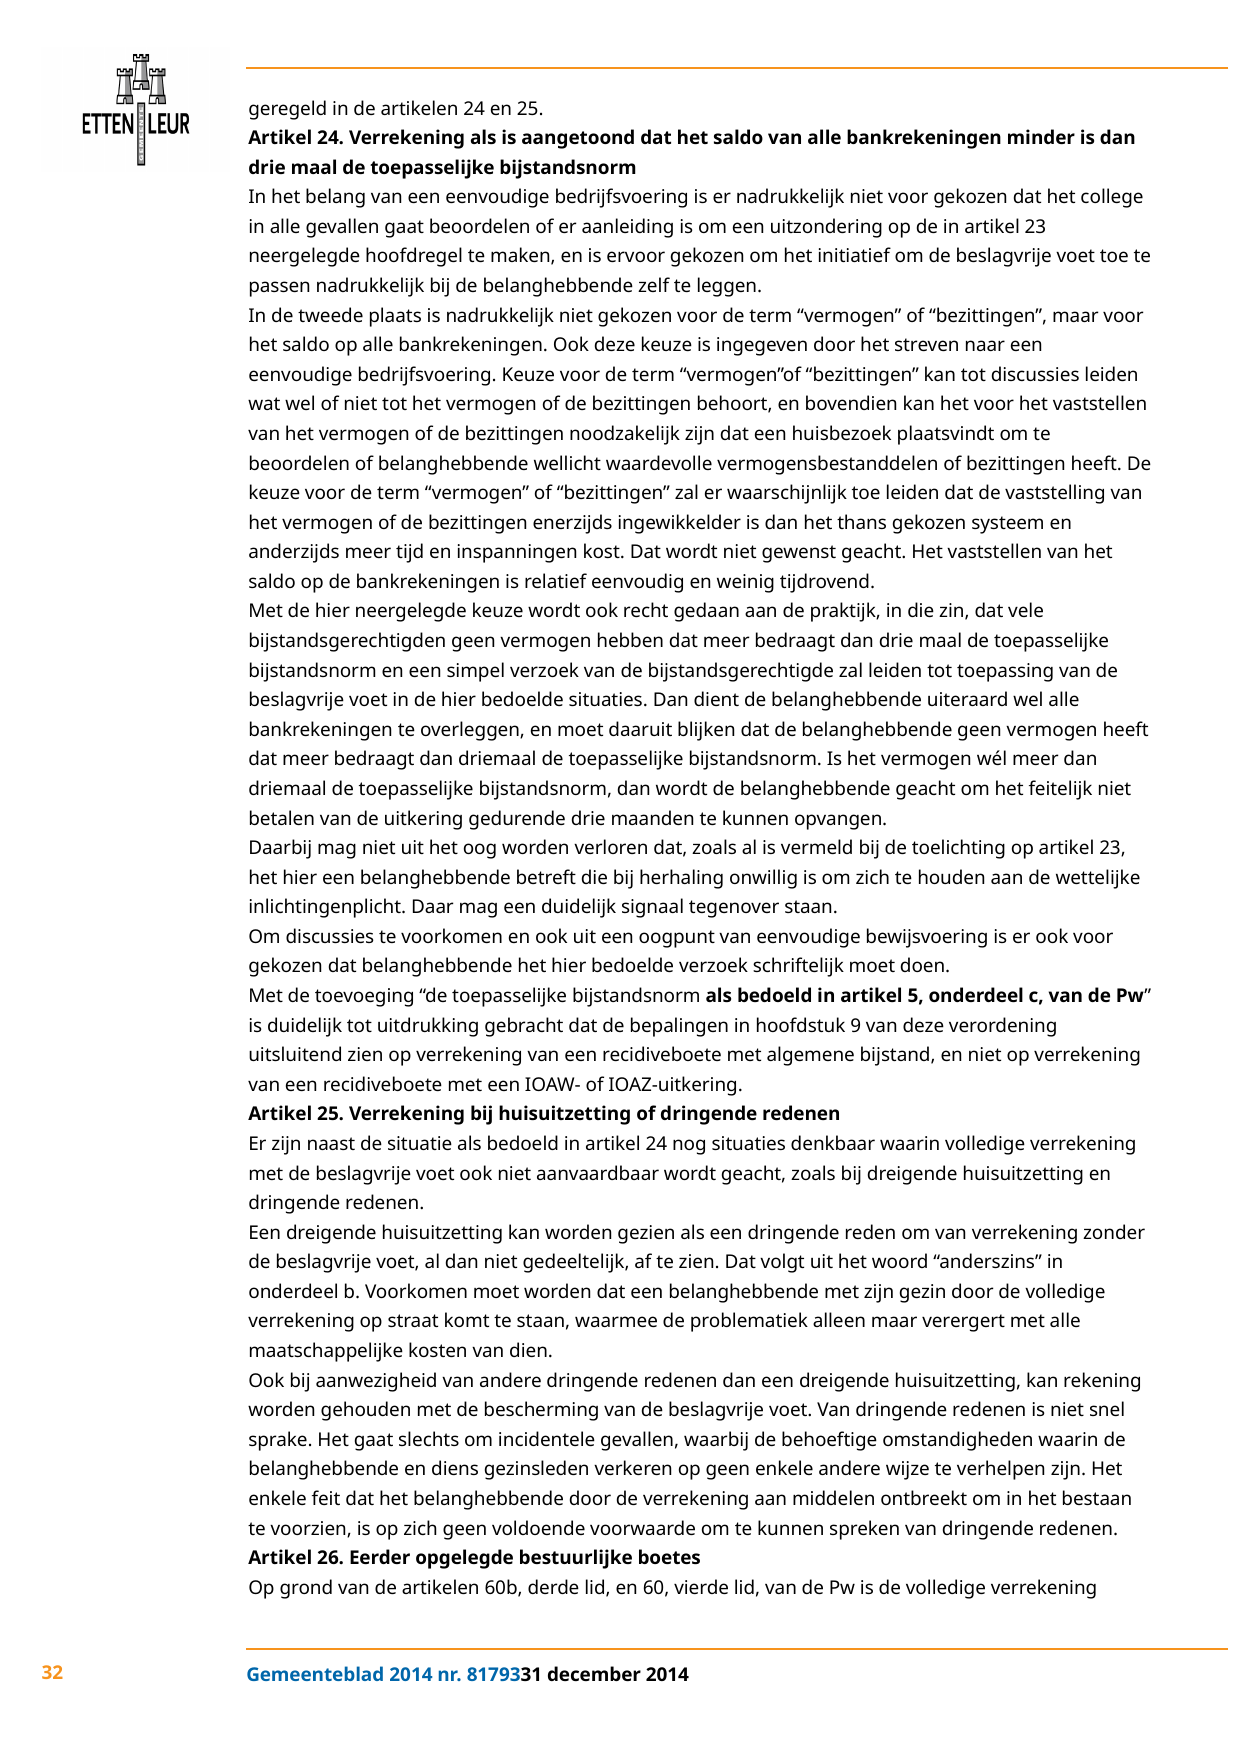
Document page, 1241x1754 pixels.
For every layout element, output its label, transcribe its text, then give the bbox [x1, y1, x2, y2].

text Artikel 26. Eerder opgelegde bestuurlijke boetes [248, 1544, 1152, 1570]
text geregeld in de artikelen 24 en 25. [248, 95, 1152, 121]
text Artikel 24. Verrekening als is aangetoond dat het saldo van alle bankrekeningen minder is dan drie maal de toepasselijke bijstandsnorm [248, 124, 1152, 180]
picture [41, 47, 231, 172]
text Er zijn naast de situatie als bedoeld in artikel 24 nog situaties denkbaar waarin volledige verrekening met de beslagvrije voet ook niet aanvaardbaar wordt geacht, zoals bij dreigende huisuitzetting en dringende redenen. [248, 1130, 1152, 1215]
text Ook bij aanwezigheid van andere dringende redenen dan een dreigende huisuitzetting, kan rekening worden gehouden met de bescherming van de beslagvrije voet. Van dringende redenen is niet snel sprake. Het gaat slechts om incidentele gevallen, waarbij de behoeftige omstandigheden waarin de belanghebbende en diens gezinsleden verkeren op geen enkele andere wijze te verhelpen zijn. Het enkele feit dat het belanghebbende door de verrekening aan middelen ontbreekt om in het bestaan te voorzien, is op zich geen voldoende voorwaarde om te kunnen spreken van dringende redenen. [248, 1367, 1152, 1541]
text In het belang van een eenvoudige bedrijfsvoering is er nadrukkelijk niet voor gekozen dat het college in alle gevallen gaat beoordelen of er aanleiding is om een uitzondering op de in artikel 23 neergelegde hoofdregel te maken, en is ervoor gekozen om het initiatief om de beslagvrije voet toe te passen nadrukkelijk bij de belanghebbende zelf te leggen. [248, 183, 1152, 298]
text Een dreigende huisuitzetting kan worden gezien als een dringende reden om van verrekening zonder de beslagvrije voet, al dan niet gedeeltelijk, af te zien. Dat volgt uit het woord “anderszins” in onderdeel b. Voorkomen moet worden dat een belanghebbende met zijn gezin door de volledige verrekening op straat komt te staan, waarmee de problematiek alleen maar verergert met alle maatschappelijke kosten van dien. [248, 1219, 1152, 1363]
text Daarbij mag niet uit het oog worden verloren dat, zoals al is vermeld bij de toelichting op artikel 23, het hier een belanghebbende betreft die bij herhaling onwillig is om zich te houden aan de wettelijke inlichtingenplicht. Daar mag een duidelijk signaal tegenover staan. [248, 834, 1152, 919]
text Artikel 25. Verrekening bij huisuitzetting of dringende redenen [248, 1101, 1152, 1126]
text Met de toevoeging “de toepasselijke bijstandsnorm als bedoeld in artikel 5, onderdeel c, van de Pw” is duidelijk tot uitdrukking gebracht dat de bepalingen in hoofdstuk 9 van deze verordening uitsluitend zien op verrekening van een recidiveboete met algemene bijstand, en niet op verrekening van een recidiveboete met een IOAW- of IOAZ-uitkering. [248, 982, 1152, 1097]
text Om discussies te voorkomen en ook uit een oogpunt van eenvoudige bewijsvoering is er ook voor gekozen dat belanghebbende het hier bedoelde verzoek schriftelijk moet doen. [248, 923, 1152, 978]
text In de tweede plaats is nadrukkelijk niet gekozen voor de term “vermogen” of “bezittingen”, maar voor het saldo op alle bankrekeningen. Ook deze keuze is ingegeven door het streven naar een eenvoudige bedrijfsvoering. Keuze voor de term “vermogen”of “bezittingen” kan tot discussies leiden wat wel of niet tot het vermogen of de bezittingen behoort, en bovendien kan het voor het vaststellen van het vermogen of de bezittingen noodzakelijk zijn dat een huisbezoek plaatsvindt om te beoordelen of belanghebbende wellicht waardevolle vermogensbestanddelen of bezittingen heeft. De keuze voor de term “vermogen” of “bezittingen” zal er waarschijnlijk toe leiden dat de vaststelling van het vermogen of de bezittingen enerzijds ingewikkelder is dan het thans gekozen systeem en anderzijds meer tijd en inspanningen kost. Dat wordt niet gewenst geacht. Het vaststellen van het saldo op de bankrekeningen is relatief eenvoudig en weinig tijdrovend. [248, 302, 1152, 594]
text Met de hier neergelegde keuze wordt ook recht gedaan aan de praktijk, in die zin, dat vele bijstandsgerechtigden geen vermogen hebben dat meer bedraagt dan drie maal de toepasselijke bijstandsnorm en een simpel verzoek van de bijstandsgerechtigde zal leiden tot toepassing van de beslagvrije voet in de hier bedoelde situaties. Dan dient de belanghebbende uiteraard wel alle bankrekeningen te overleggen, en moet daaruit blijken dat de belanghebbende geen vermogen heeft dat meer bedraagt dan driemaal de toepasselijke bijstandsnorm. Is het vermogen wél meer dan driemaal de toepasselijke bijstandsnorm, dan wordt de belanghebbende geacht om het feitelijk niet betalen van de uitkering gedurende drie maanden te kunnen opvangen. [248, 598, 1152, 831]
text Op grond van de artikelen 60b, derde lid, en 60, vierde lid, van de Pw is de volledige verrekening [248, 1574, 1152, 1600]
